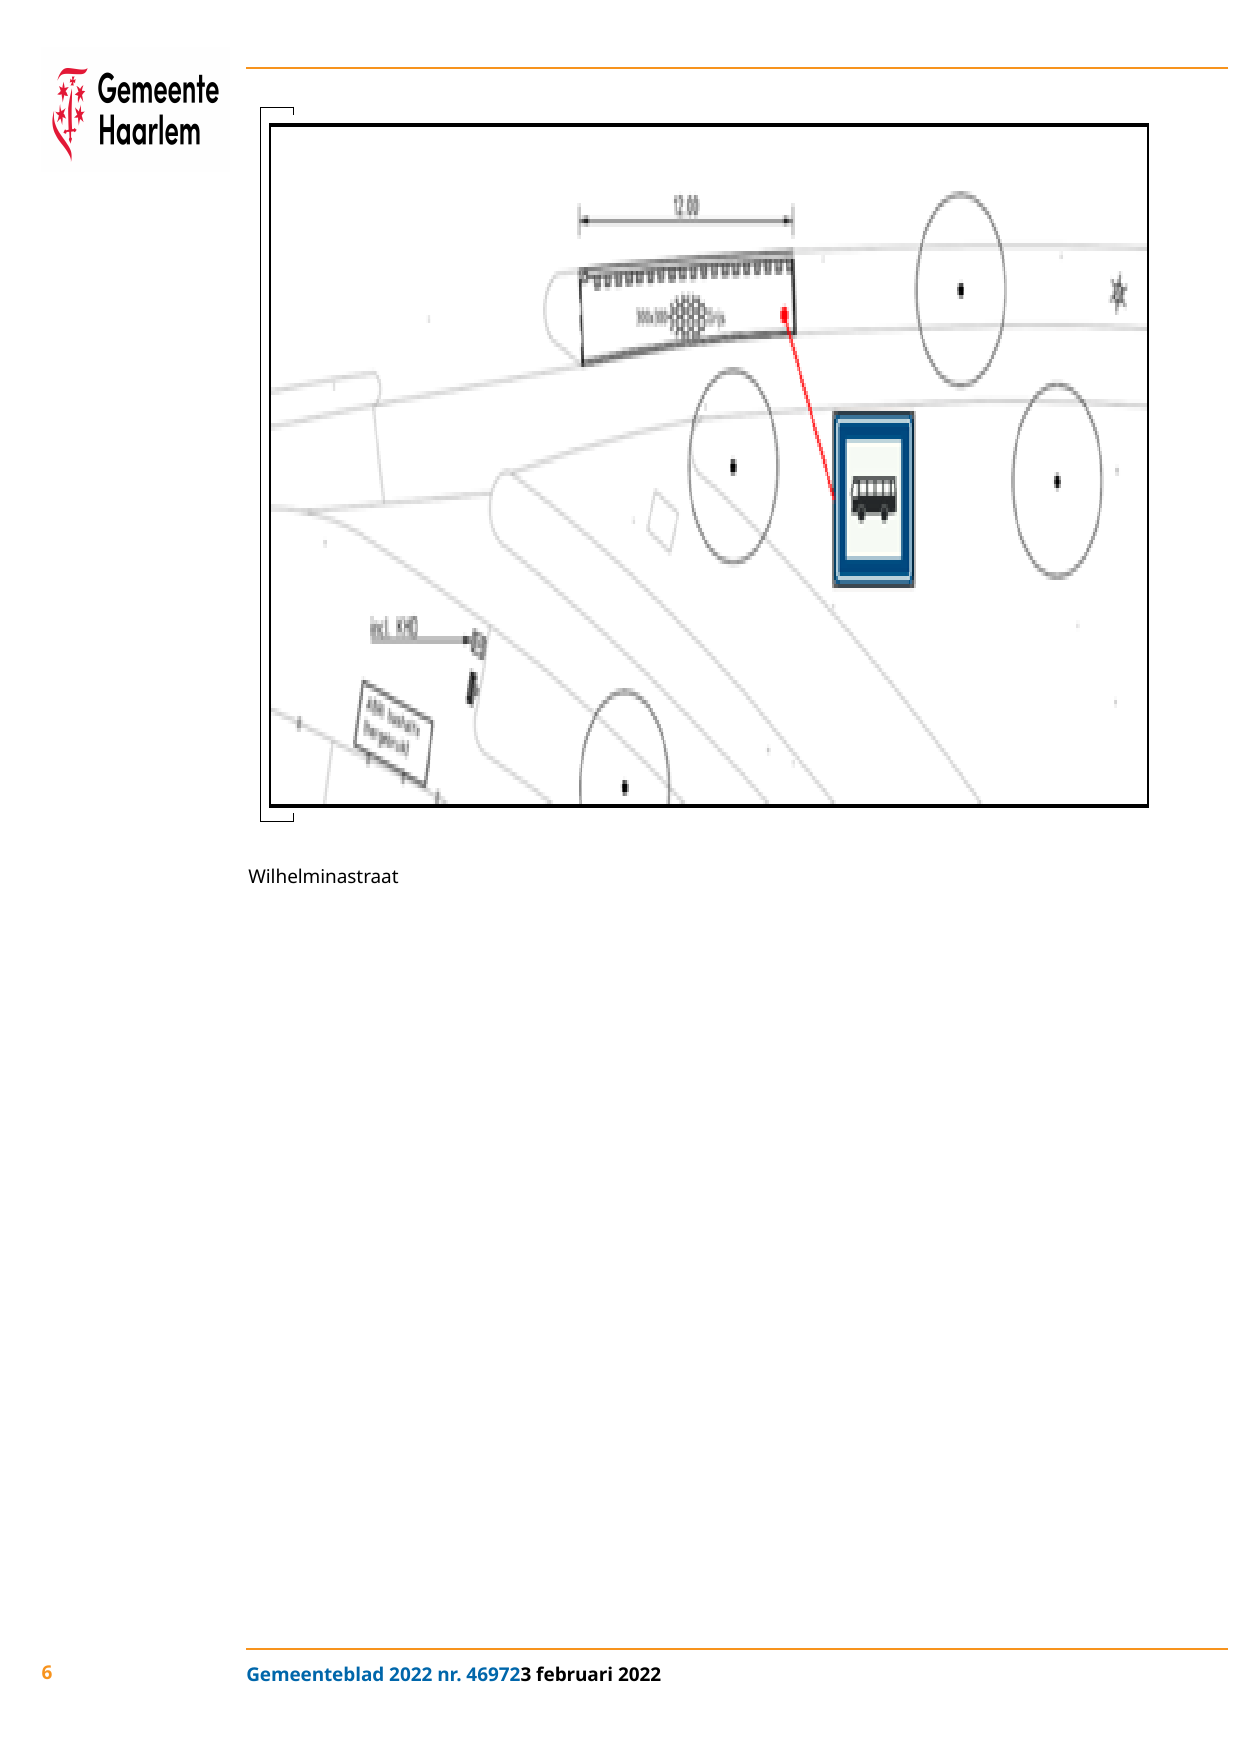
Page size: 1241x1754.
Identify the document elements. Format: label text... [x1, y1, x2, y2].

picture [41, 47, 231, 172]
text Wilhelminastraat [248, 864, 1152, 889]
picture [268, 115, 1155, 813]
